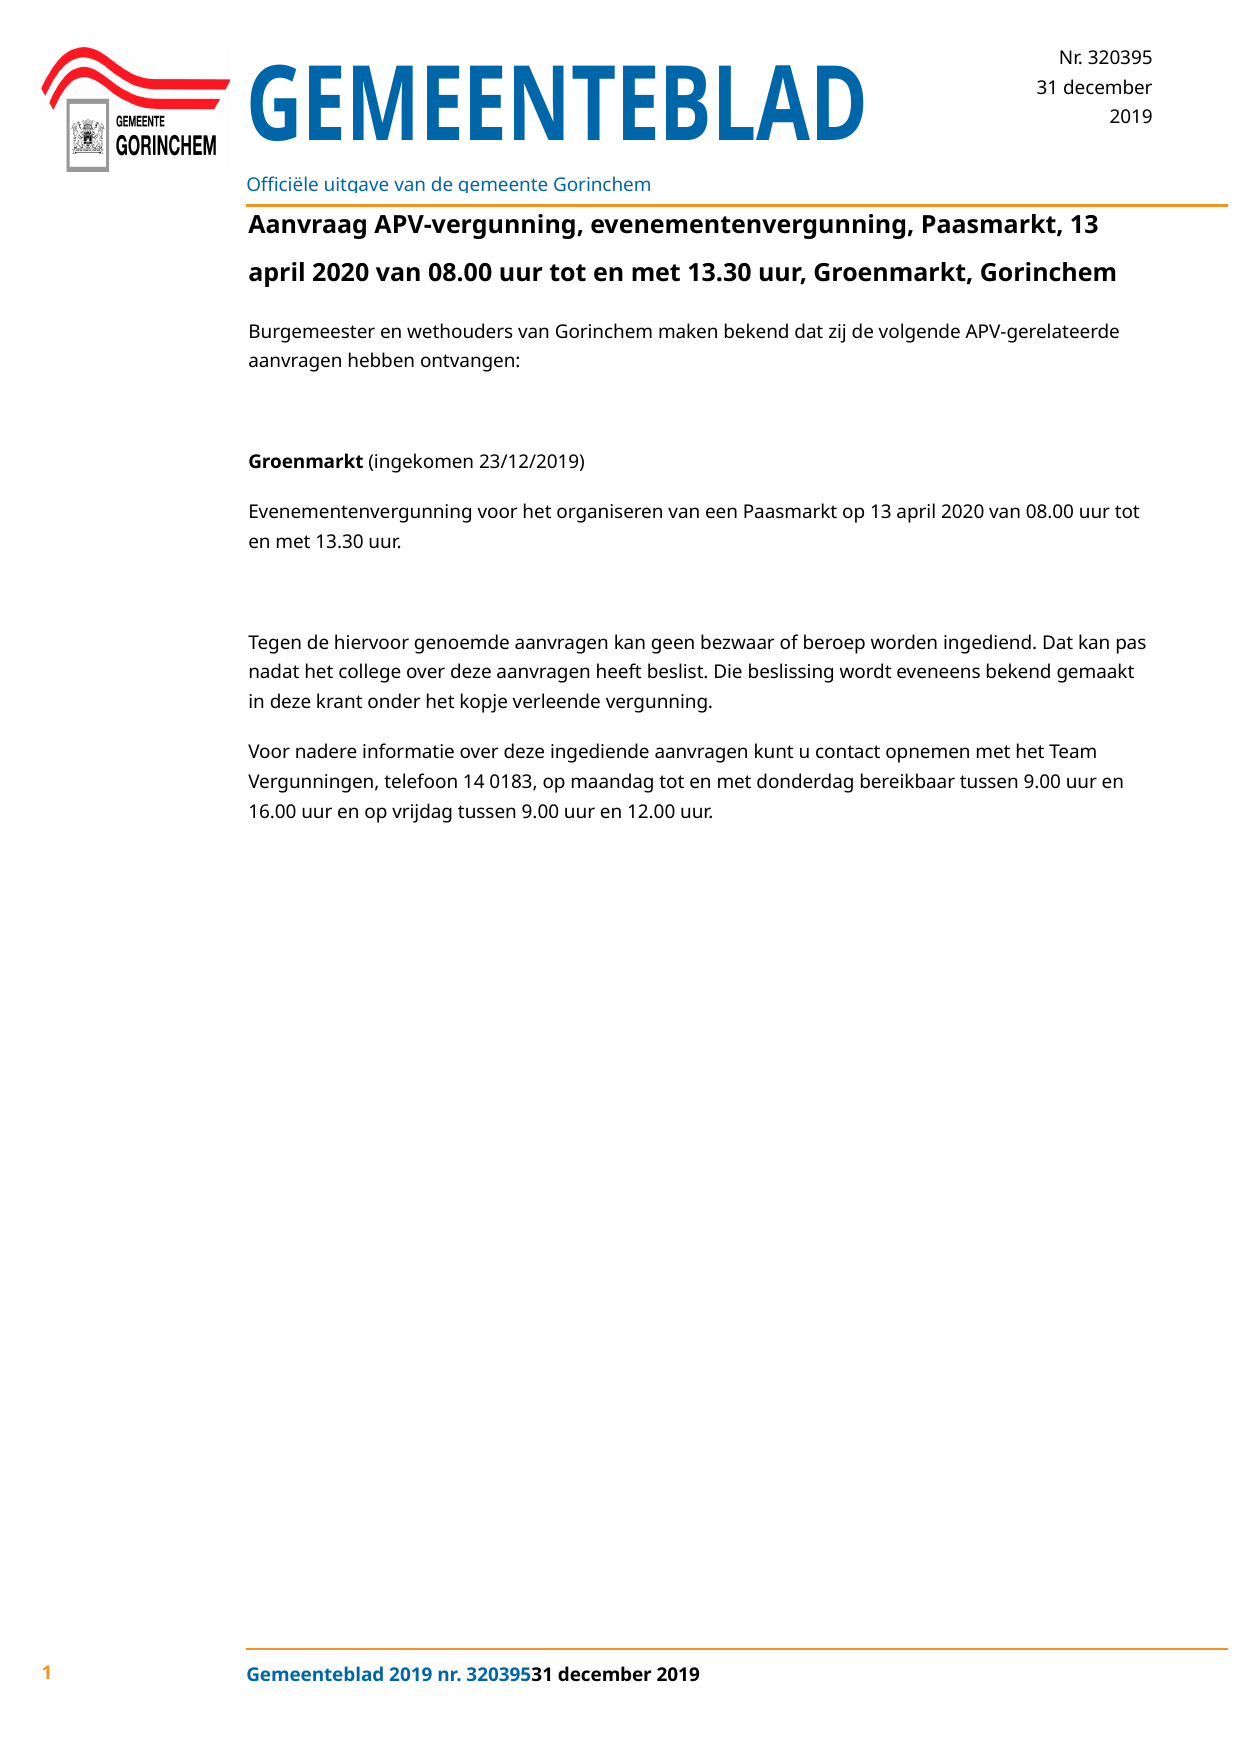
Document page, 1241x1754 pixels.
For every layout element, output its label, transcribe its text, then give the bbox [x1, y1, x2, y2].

picture [41, 47, 231, 172]
text Aanvraag APV-vergunning, evenementenvergunning, Paasmarkt, 13 april 2020 van 08.00 uur tot en met 13.30 uur, Groenmarkt, Gorinchem [248, 207, 1152, 288]
text Evenementenvergunning voor het organiseren van een Paasmarkt op 13 april 2020 van 08.00 uur tot en met 13.30 uur. [248, 499, 1152, 554]
text Burgemeester en wethouders van Gorinchem maken bekend dat zij de volgende APV-gerelateerde aanvragen hebben ontvangen: [248, 318, 1152, 373]
text Tegen de hiervoor genoemde aanvragen kan geen bezwaar of beroep worden ingediend. Dat kan pas nadat het college over deze aanvragen heeft beslist. Die beslissing wordt eveneens bekend gemaakt in deze krant onder het kopje verleende vergunning. [248, 629, 1152, 714]
text Groenmarkt (ingekomen 23/12/2019) [248, 448, 1152, 474]
text Voor nadere informatie over deze ingediende aanvragen kunt u contact opnemen met het Team Vergunningen, telefoon 14 0183, op maandag tot en met donderdag bereikbaar tussen 9.00 uur en 16.00 uur en op vrijdag tussen 9.00 uur en 12.00 uur. [248, 739, 1152, 824]
